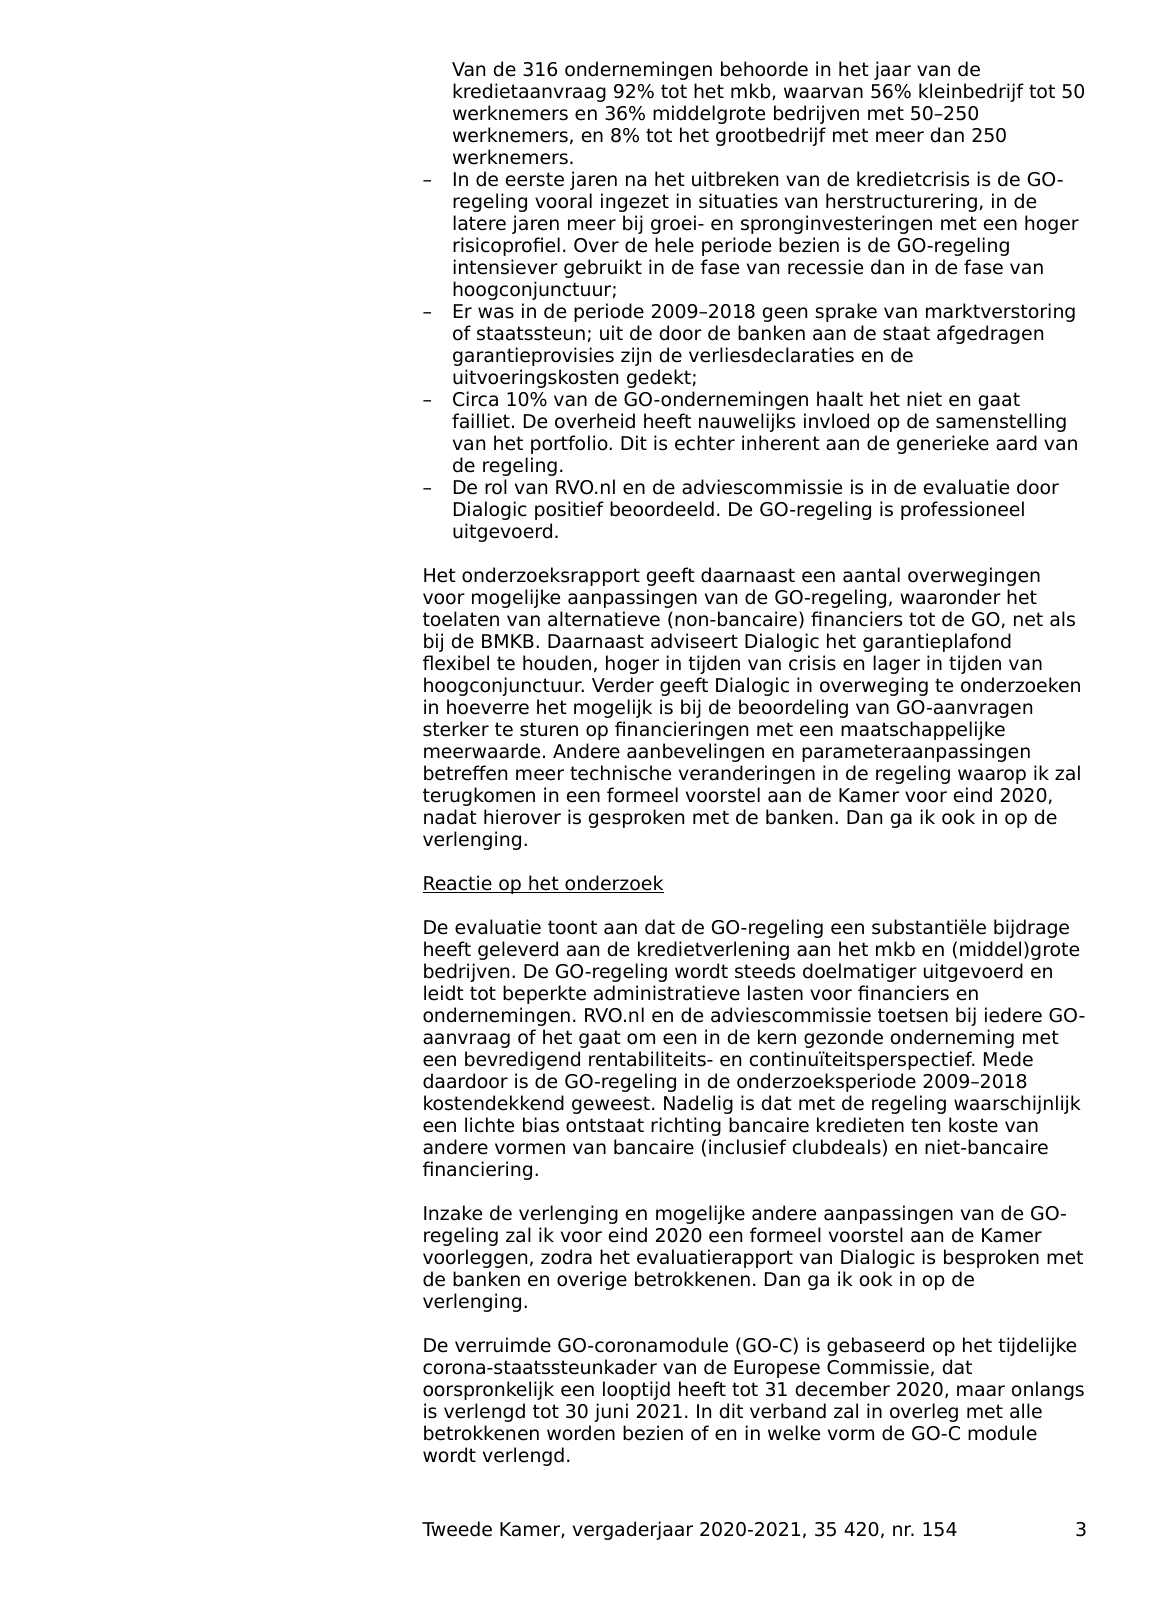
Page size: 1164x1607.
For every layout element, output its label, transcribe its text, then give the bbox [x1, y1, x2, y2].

text – In de eerste jaren na het uitbreken van de kredietcrisis is de GO-regeling vooral ingezet in situaties van herstructurering, in de latere jaren meer bij groei- en spronginvesteringen met een hoger risicoprofiel. Over de hele periode bezien is de GO-regeling intensiever gebruikt in de fase van recessie dan in de fase van hoogconjunctuur; [422, 169, 1087, 301]
text – De rol van RVO.nl en de adviescommissie is in de evaluatie door Dialogic positief beoordeeld. De GO-regeling is professioneel uitgevoerd. [422, 477, 1087, 543]
text Van de 316 ondernemingen behoorde in het jaar van de kredietaanvraag 92% tot het mkb, waarvan 56% kleinbedrijf tot 50 werknemers en 36% middelgrote bedrijven met 50–250 werknemers, en 8% tot het grootbedrijf met meer dan 250 werknemers. [452, 59, 1087, 169]
text – Circa 10% van de GO-ondernemingen haalt het niet en gaat failliet. De overheid heeft nauwelijks invloed op de samenstelling van het portfolio. Dit is echter inherent aan de generieke aard van de regeling. [422, 389, 1087, 477]
text Inzake de verlenging en mogelijke andere aanpassingen van de GO-regeling zal ik voor eind 2020 een formeel voorstel aan de Kamer voorleggen, zodra het evaluatierapport van Dialogic is besproken met de banken en overige betrokkenen. Dan ga ik ook in op de verlenging. [422, 1203, 1087, 1313]
subtitle Reactie op het onderzoek [422, 873, 1087, 895]
text De evaluatie toont aan dat de GO-regeling een substantiële bijdrage heeft geleverd aan de kredietverlening aan het mkb en (middel)grote bedrijven. De GO-regeling wordt steeds doelmatiger uitgevoerd en leidt tot beperkte administratieve lasten voor financiers en ondernemingen. RVO.nl en de adviescommissie toetsen bij iedere GO-aanvraag of het gaat om een in de kern gezonde onderneming met een bevredigend rentabiliteits- en continuïteitsperspectief. Mede daardoor is de GO-regeling in de onderzoeksperiode 2009–2018 kostendekkend geweest. Nadelig is dat met de regeling waarschijnlijk een lichte bias ontstaat richting bancaire kredieten ten koste van andere vormen van bancaire (inclusief clubdeals) en niet-bancaire financiering. [422, 917, 1087, 1181]
text – Er was in de periode 2009–2018 geen sprake van marktverstoring of staatssteun; uit de door de banken aan de staat afgedragen garantieprovisies zijn de verliesdeclaraties en de uitvoeringskosten gedekt; [422, 301, 1087, 389]
text De verruimde GO-coronamodule (GO-C) is gebaseerd op het tijdelijke corona-staatssteunkader van de Europese Commissie, dat oorspronkelijk een looptijd heeft tot 31 december 2020, maar onlangs is verlengd tot 30 juni 2021. In dit verband zal in overleg met alle betrokkenen worden bezien of en in welke vorm de GO-C module wordt verlengd. [422, 1335, 1087, 1467]
text Het onderzoeksrapport geeft daarnaast een aantal overwegingen voor mogelijke aanpassingen van de GO-regeling, waaronder het toelaten van alternatieve (non-bancaire) financiers tot de GO, net als bij de BMKB. Daarnaast adviseert Dialogic het garantieplafond flexibel te houden, hoger in tijden van crisis en lager in tijden van hoogconjunctuur. Verder geeft Dialogic in overweging te onderzoeken in hoeverre het mogelijk is bij de beoordeling van GO-aanvragen sterker te sturen op financieringen met een maatschappelijke meerwaarde. Andere aanbevelingen en parameteraanpassingen betreffen meer technische veranderingen in de regeling waarop ik zal terugkomen in een formeel voorstel aan de Kamer voor eind 2020, nadat hierover is gesproken met de banken. Dan ga ik ook in op de verlenging. [422, 565, 1087, 851]
